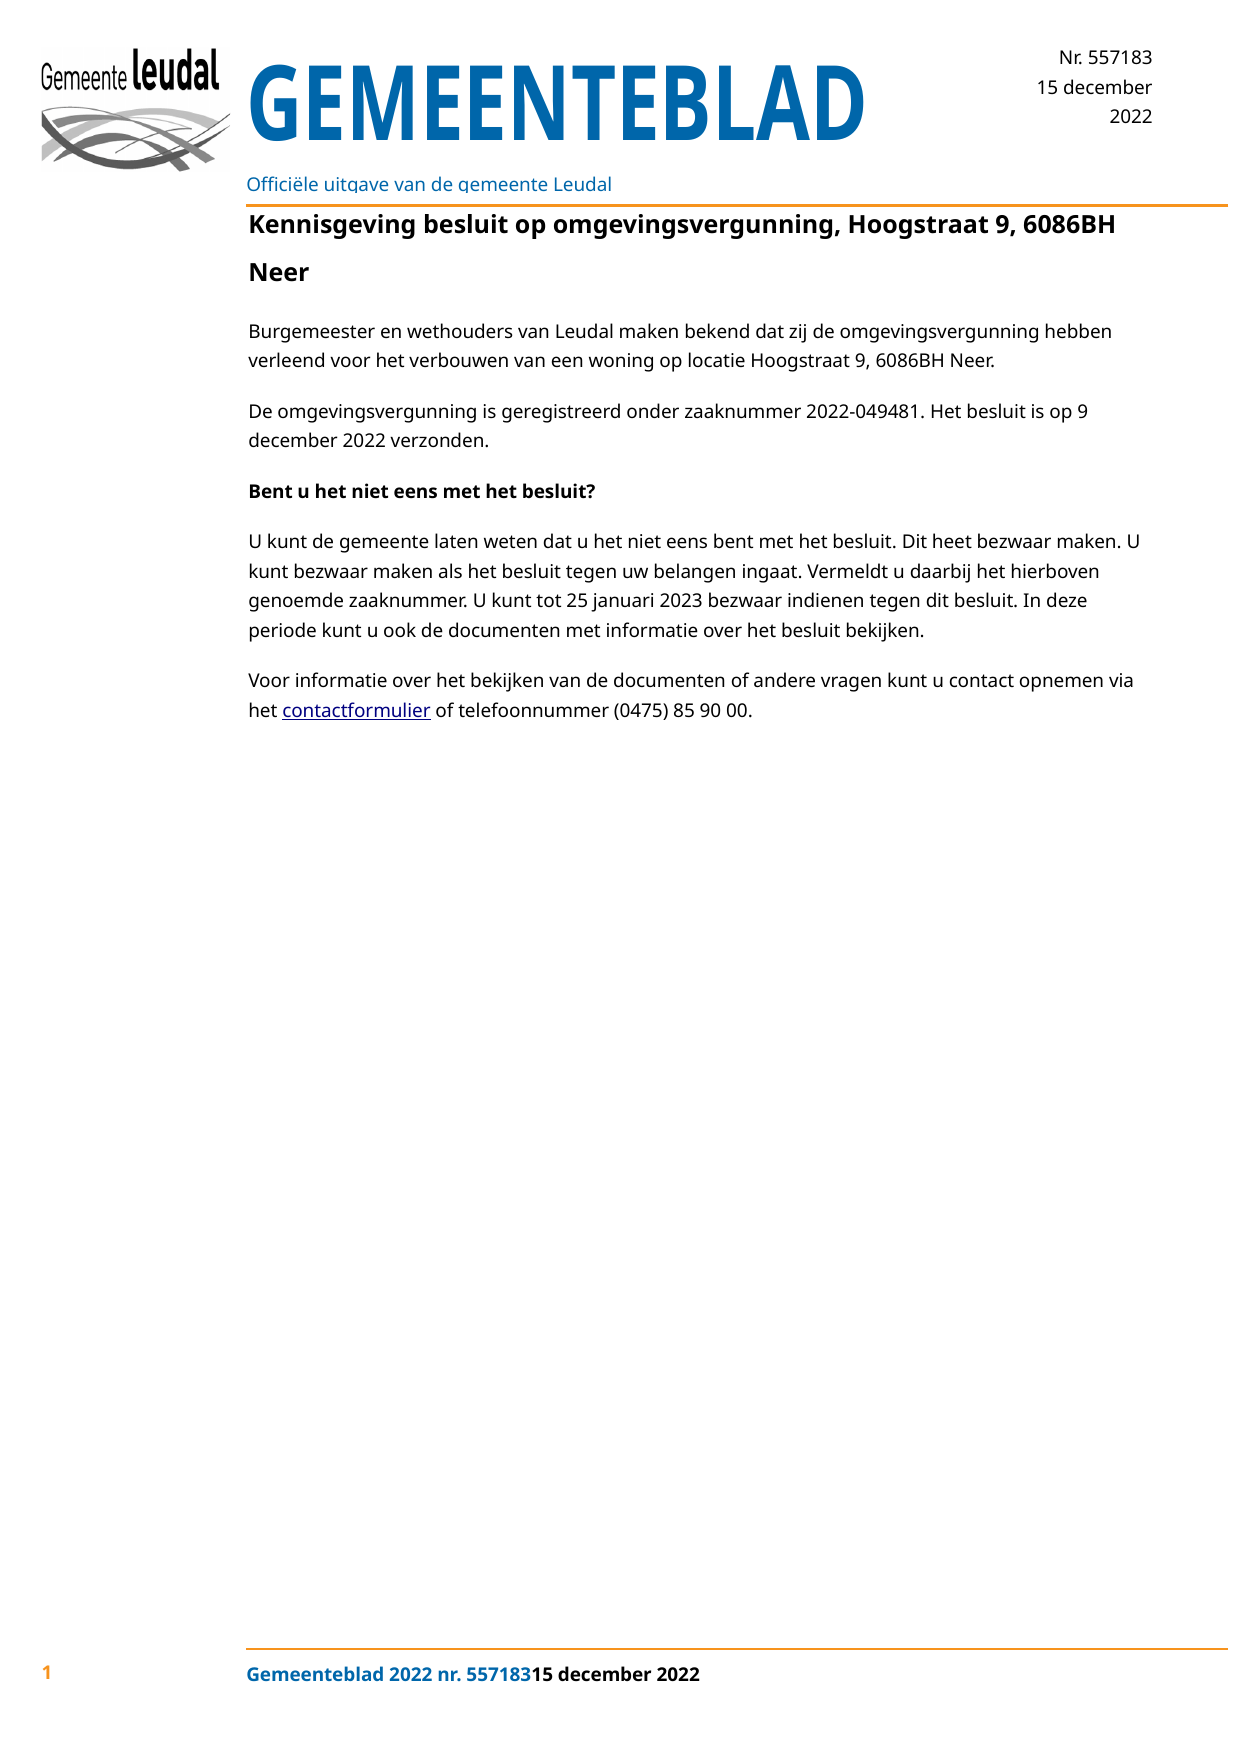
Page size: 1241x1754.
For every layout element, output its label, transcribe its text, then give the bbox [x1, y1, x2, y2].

text Voor informatie over het bekijken van de documenten of andere vragen kunt u contact opnemen via het contactformulier of telefoonnummer (0475) 85 90 00. [248, 667, 1152, 723]
picture [41, 47, 231, 172]
text Bent u het niet eens met het besluit? [248, 478, 1152, 504]
text Burgemeester en wethouders van Leudal maken bekend dat zij de omgevingsvergunning hebben verleend voor het verbouwen van een woning op locatie Hoogstraat 9, 6086BH Neer. [248, 318, 1152, 373]
text U kunt de gemeente laten weten dat u het niet eens bent met het besluit. Dit heet bezwaar maken. U kunt bezwaar maken als het besluit tegen uw belangen ingaat. Vermeldt u daarbij het hierboven genoemde zaaknummer. U kunt tot 25 januari 2023 bezwaar indienen tegen dit besluit. In deze periode kunt u ook de documenten met informatie over het besluit bekijken. [248, 528, 1152, 643]
text De omgevingsvergunning is geregistreerd onder zaaknummer 2022-049481. Het besluit is op 9 december 2022 verzonden. [248, 398, 1152, 453]
text Kennisgeving besluit op omgevingsvergunning, Hoogstraat 9, 6086BH Neer [248, 207, 1152, 288]
